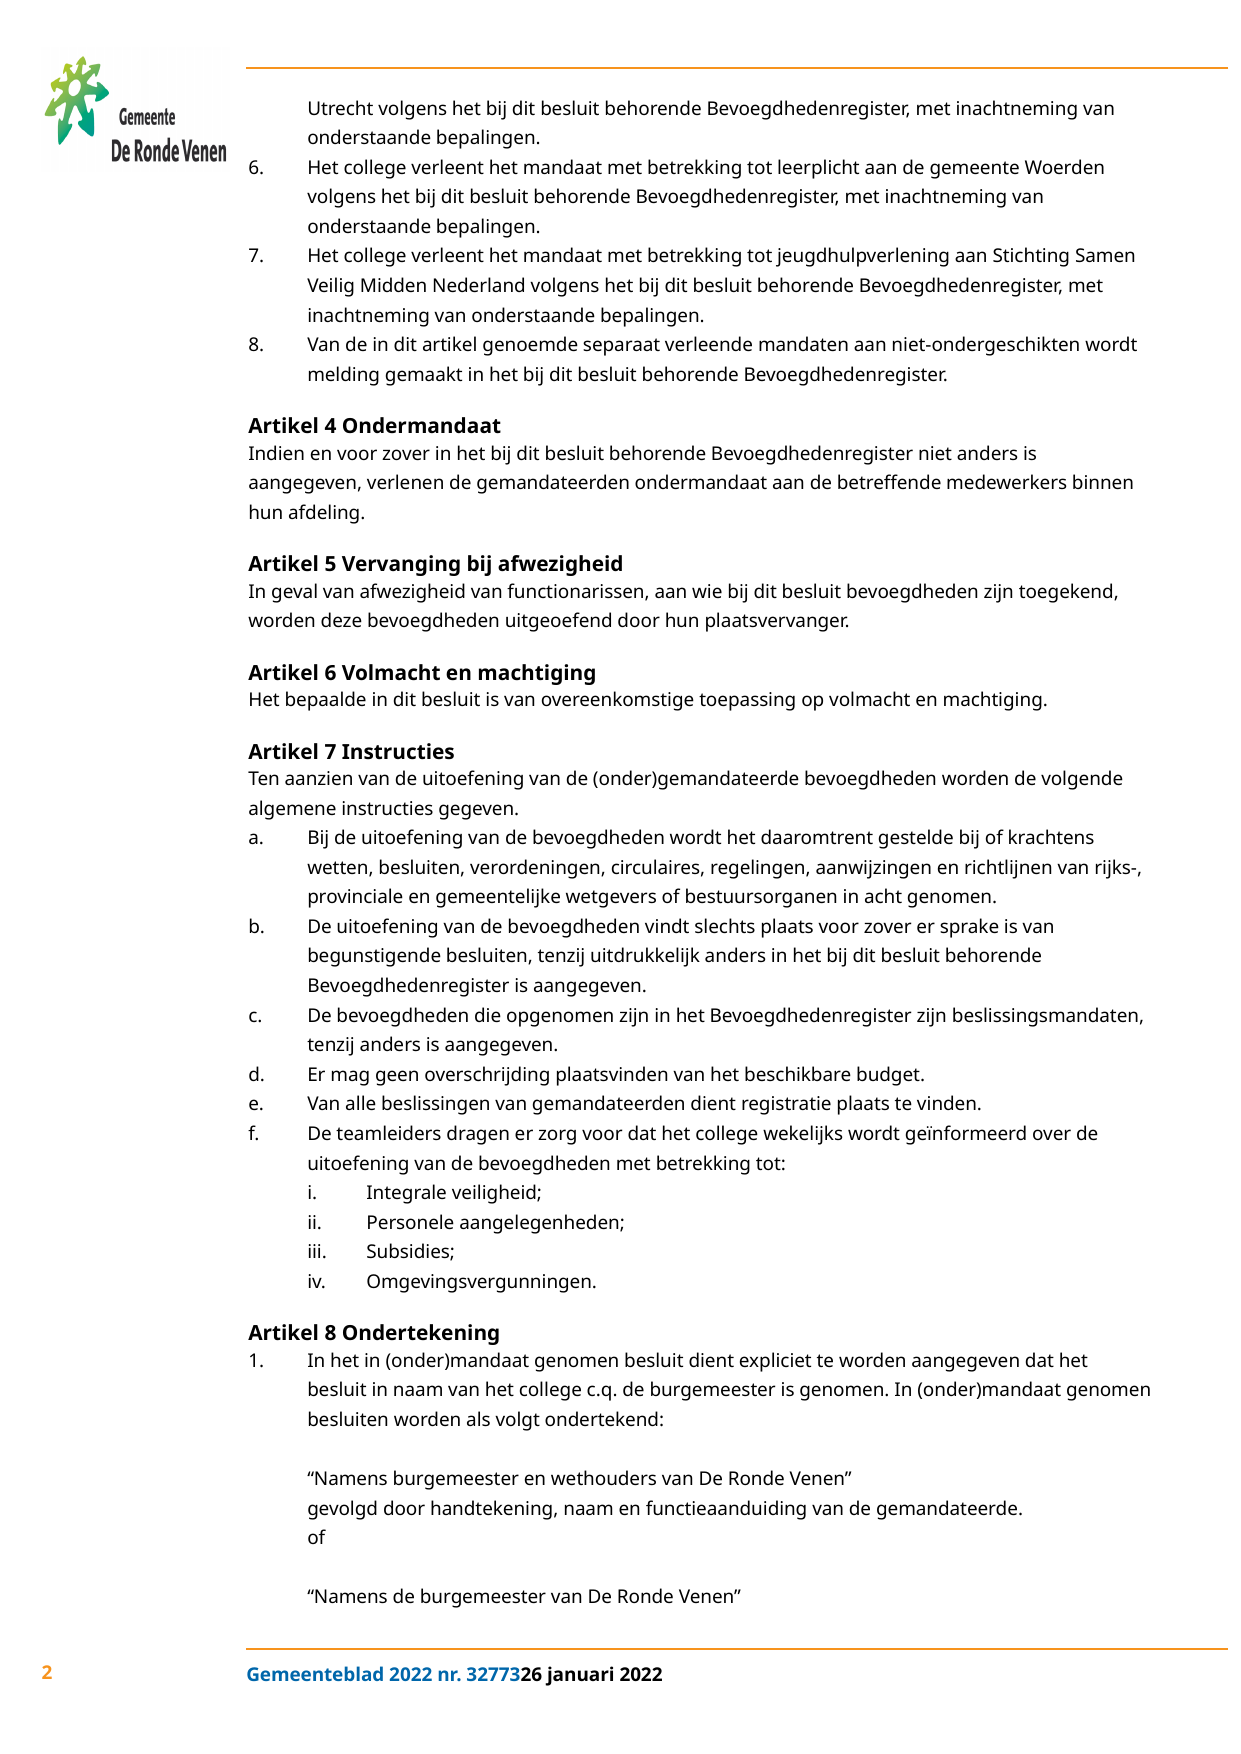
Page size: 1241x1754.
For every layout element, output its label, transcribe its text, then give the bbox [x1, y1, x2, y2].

list De teamleiders dragen er zorg voor dat het college wekelijks wordt geïnformeerd over de uitoefening van de bevoegdheden met betrekking tot: [248, 1120, 1152, 1176]
list Van de in dit artikel genoemde separaat verleende mandaten aan niet-ondergeschikten wordt melding gemaakt in het bij dit besluit behorende Bevoegdhedenregister. [248, 331, 1152, 387]
text Artikel 8 Ondertekening [248, 1318, 1152, 1347]
text Artikel 5 Vervanging bij afwezigheid [248, 549, 1152, 578]
list Omgevingsvergunningen. [307, 1268, 1152, 1294]
text Het bepaalde in dit besluit is van overeenkomstige toepassing op volmacht en machtiging. [248, 686, 1152, 712]
list gevolgd door handtekening, naam en functieaanduiding van de gemandateerde. [248, 1495, 1152, 1521]
list Het college verleent het mandaat met betrekking tot jeugdhulpverlening aan Stichting Samen Veilig Midden Nederland volgens het bij dit besluit behorende Bevoegdhedenregister, met inachtneming van onderstaande bepalingen. [248, 243, 1152, 328]
list Subsidies; [307, 1238, 1152, 1264]
list of [248, 1524, 1152, 1550]
list Het college verleent het mandaat met betrekking tot leerplicht aan de gemeente Woerden volgens het bij dit besluit behorende Bevoegdhedenregister, met inachtneming van onderstaande bepalingen. [248, 154, 1152, 239]
text Artikel 6 Volmacht en machtiging [248, 658, 1152, 686]
text Artikel 4 Ondermandaat [248, 411, 1152, 440]
list Er mag geen overschrijding plaatsvinden van het beschikbare budget. [248, 1061, 1152, 1087]
text Artikel 7 Instructies [248, 737, 1152, 765]
text Ten aanzien van de uitoefening van de (onder)gemandateerde bevoegdheden worden de volgende algemene instructies gegeven. [248, 765, 1152, 821]
list De uitoefening van de bevoegdheden vindt slechts plaats voor zover er sprake is van begunstigende besluiten, tenzij uitdrukkelijk anders in het bij dit besluit behorende Bevoegdhedenregister is aangegeven. [248, 913, 1152, 998]
list In het in (onder)mandaat genomen besluit dient expliciet te worden aangegeven dat het besluit in naam van het college c.q. de burgemeester is genomen. In (onder)mandaat genomen besluiten worden als volgt ondertekend: [248, 1347, 1152, 1432]
list De bevoegdheden die opgenomen zijn in het Bevoegdhedenregister zijn beslissingsmandaten, tenzij anders is aangegeven. [248, 1002, 1152, 1057]
list Van alle beslissingen van gemandateerden dient registratie plaats te vinden. [248, 1091, 1152, 1116]
list “Namens de burgemeester van De Ronde Venen” [248, 1584, 1152, 1609]
list Utrecht volgens het bij dit besluit behorende Bevoegdhedenregister, met inachtneming van onderstaande bepalingen. [248, 95, 1152, 150]
picture [41, 47, 231, 172]
text In geval van afwezigheid van functionarissen, aan wie bij dit besluit bevoegdheden zijn toegekend, worden deze bevoegdheden uitgeoefend door hun plaatsvervanger. [248, 578, 1152, 633]
list Personele aangelegenheden; [307, 1209, 1152, 1235]
list Integrale veiligheid; [307, 1179, 1152, 1205]
text Indien en voor zover in het bij dit besluit behorende Bevoegdhedenregister niet anders is aangegeven, verlenen de gemandateerden ondermandaat aan de betreffende medewerkers binnen hun afdeling. [248, 440, 1152, 525]
list “Namens burgemeester en wethouders van De Ronde Venen” [248, 1465, 1152, 1491]
list Bij de uitoefening van de bevoegdheden wordt het daaromtrent gestelde bij of krachtens wetten, besluiten, verordeningen, circulaires, regelingen, aanwijzingen en richtlijnen van rijks-, provinciale en gemeentelijke wetgevers of bestuursorganen in acht genomen. [248, 824, 1152, 909]
